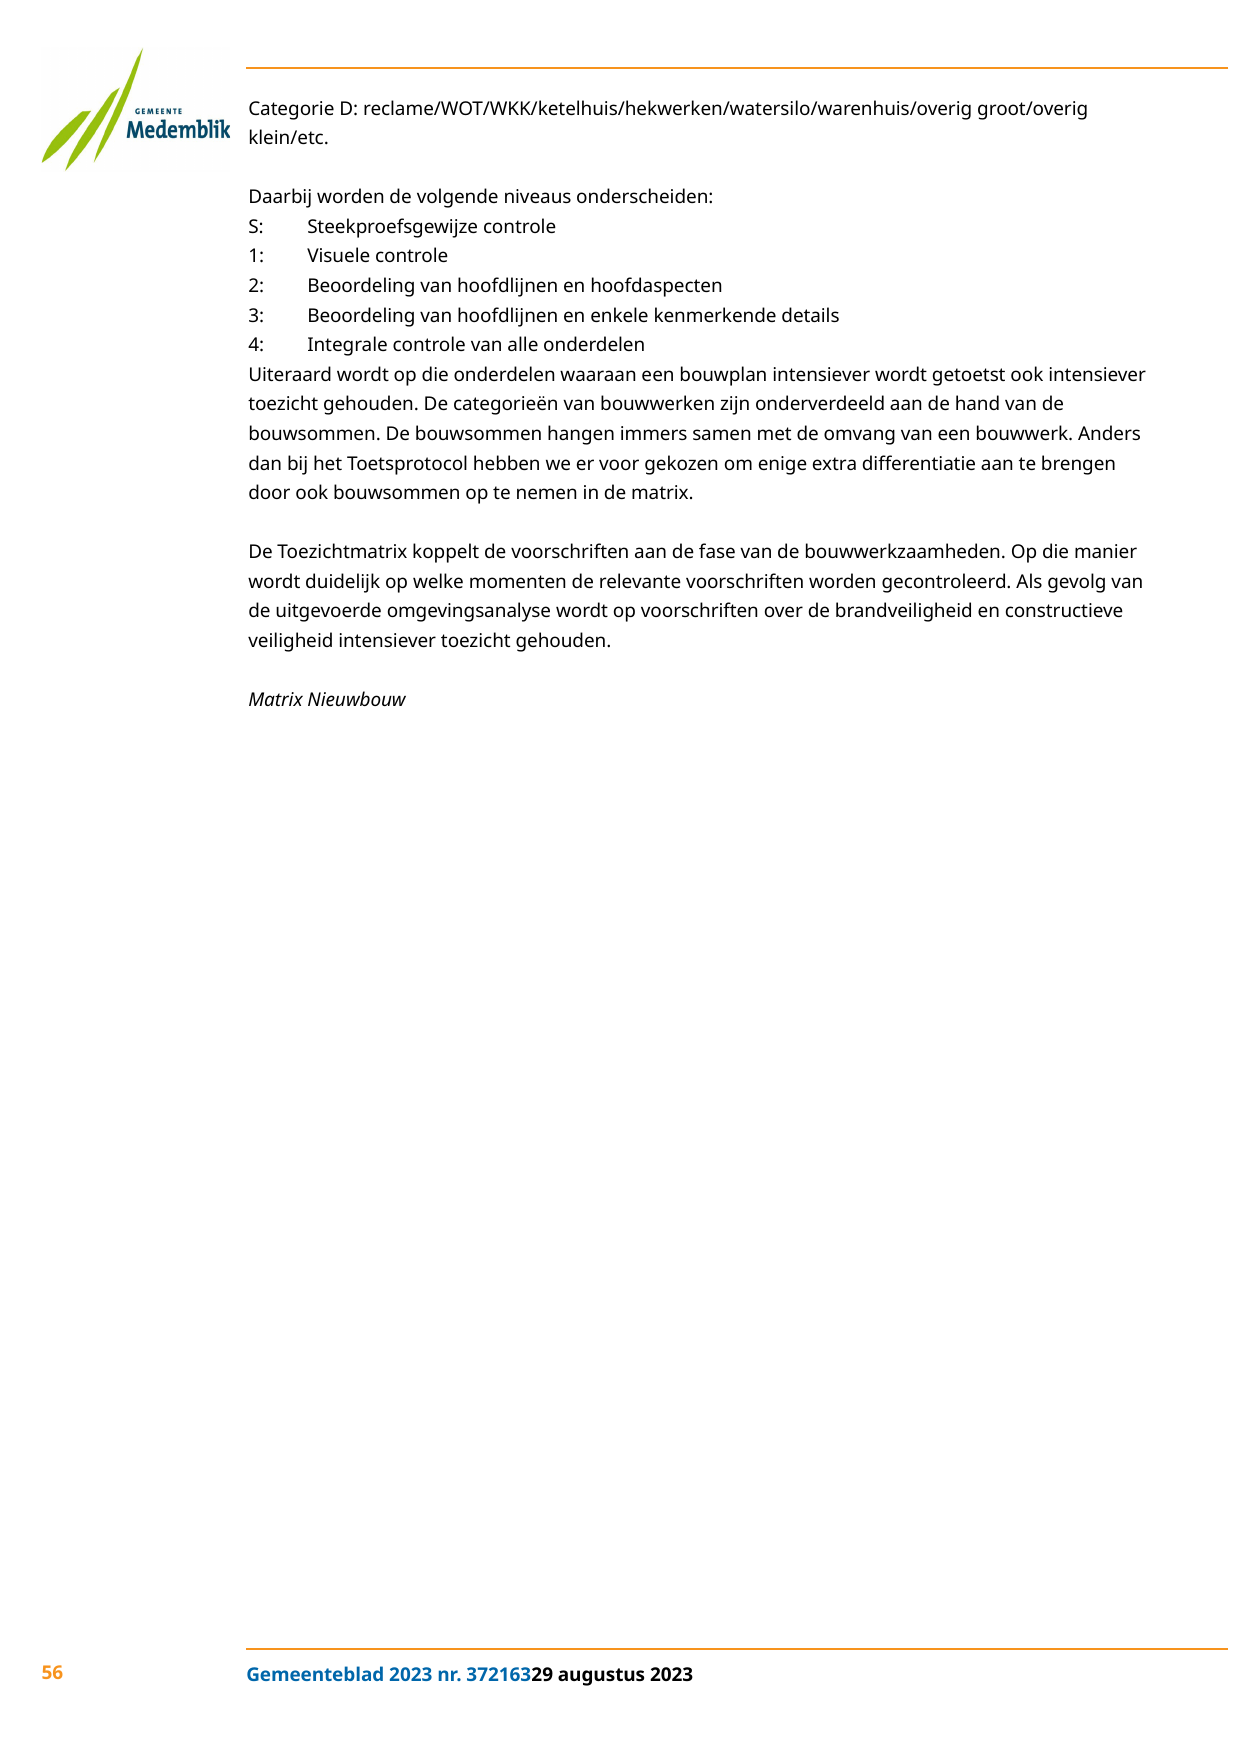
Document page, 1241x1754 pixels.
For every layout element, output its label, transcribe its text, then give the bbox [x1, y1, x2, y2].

text Daarbij worden de volgende niveaus onderscheiden: [248, 183, 1152, 209]
text Uiteraard wordt op die onderdelen waaraan een bouwplan intensiever wordt getoetst ook intensiever toezicht gehouden. De categorieën van bouwwerken zijn onderverdeeld aan de hand van de bouwsommen. De bouwsommen hangen immers samen met de omvang van een bouwwerk. Anders dan bij het Toetsprotocol hebben we er voor gekozen om enige extra differentiatie aan te brengen door ook bouwsommen op te nemen in de matrix. [248, 361, 1152, 505]
list Steekproefsgewijze controle [248, 213, 1152, 239]
text Matrix Nieuwbouw [248, 686, 1152, 712]
list Visuele controle [248, 243, 1152, 268]
list Integrale controle van alle onderdelen [248, 331, 1152, 357]
text Categorie D: reclame/WOT/WKK/ketelhuis/hekwerken/watersilo/warenhuis/overig groot/overig klein/etc. [248, 95, 1152, 150]
list Beoordeling van hoofdlijnen en enkele kenmerkende details [248, 302, 1152, 328]
text De Toezichtmatrix koppelt de voorschriften aan de fase van de bouwwerkzaamheden. Op die manier wordt duidelijk op welke momenten de relevante voorschriften worden gecontroleerd. Als gevolg van de uitgevoerde omgevingsanalyse wordt op voorschriften over de brandveiligheid en constructieve veiligheid intensiever toezicht gehouden. [248, 538, 1152, 653]
list Beoordeling van hoofdlijnen en hoofdaspecten [248, 272, 1152, 298]
picture [41, 47, 231, 172]
